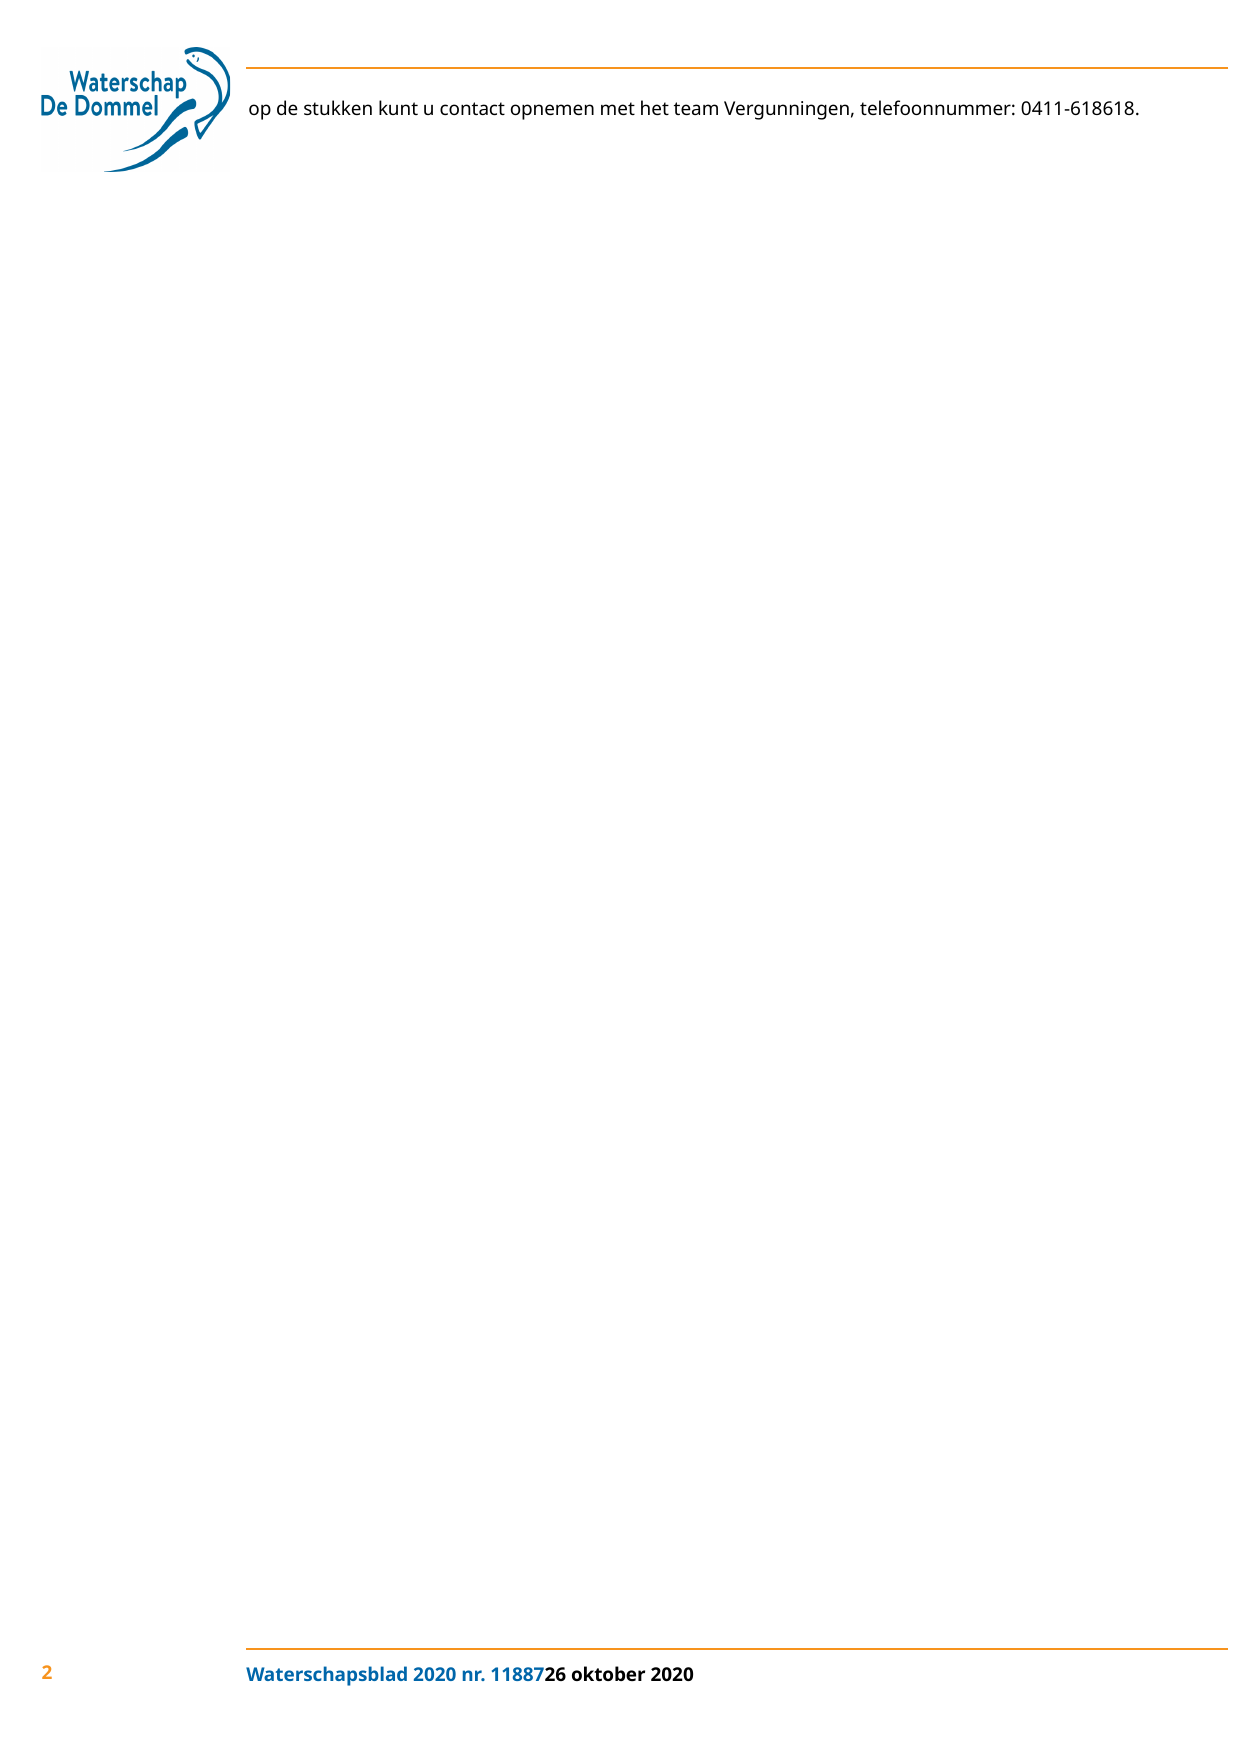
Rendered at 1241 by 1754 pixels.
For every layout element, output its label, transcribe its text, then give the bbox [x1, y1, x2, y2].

picture [45, 99, 51, 111]
picture [204, 47, 231, 76]
picture [198, 118, 210, 131]
picture [41, 47, 231, 172]
text op de stukken kunt u contact opnemen met het team Vergunningen, telefoonnummer: 0411-618618. [248, 95, 1152, 121]
